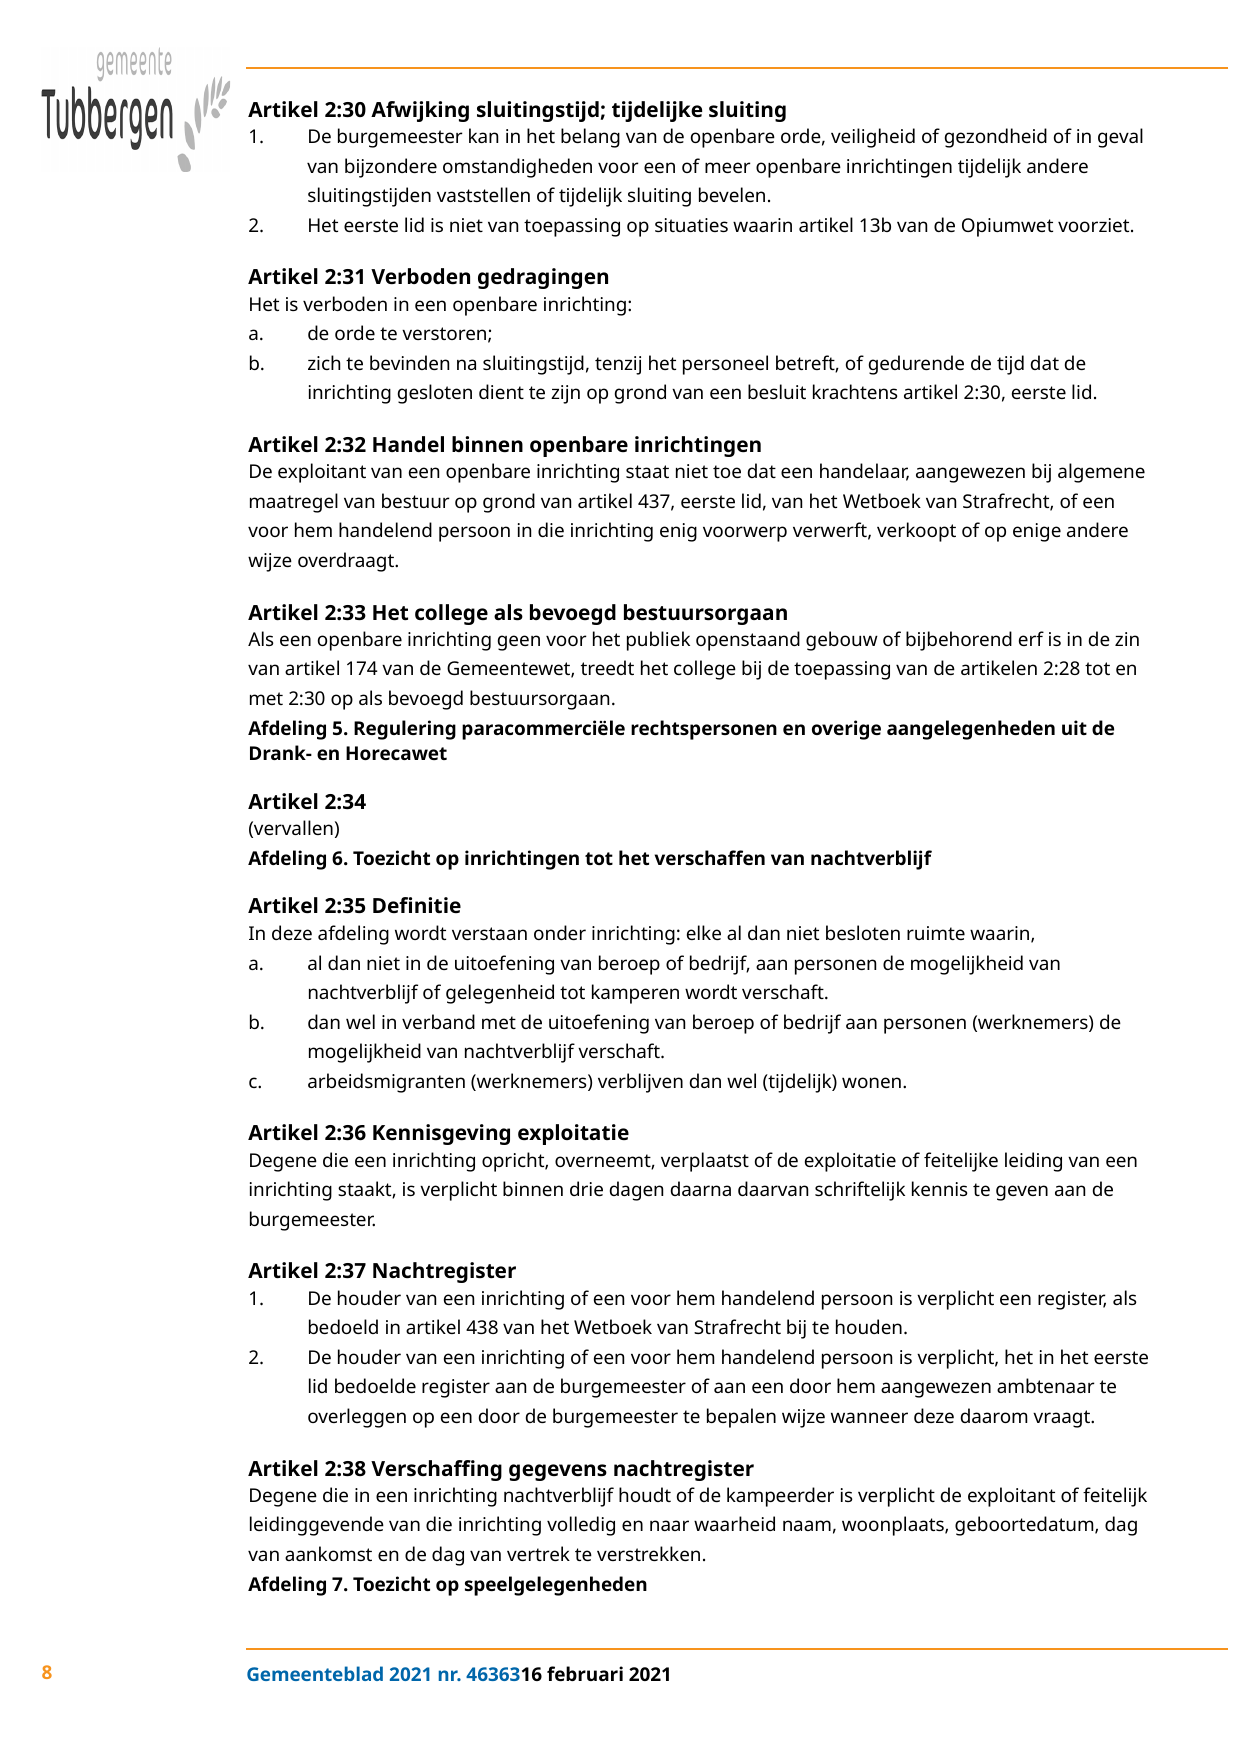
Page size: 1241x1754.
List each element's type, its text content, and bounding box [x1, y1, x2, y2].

text Degene die een inrichting opricht, overneemt, verplaatst of de exploitatie of feitelijke leiding van een inrichting staakt, is verplicht binnen drie dagen daarna daarvan schriftelijk kennis te geven aan de burgemeester. [248, 1147, 1152, 1232]
list arbeidsmigranten (werknemers) verblijven dan wel (tijdelijk) wonen. [248, 1068, 1152, 1094]
text Afdeling 5. Regulering paracommerciële rechtspersonen en overige aangelegenheden uit de Drank- en Horecawet [248, 715, 1152, 766]
text Afdeling 7. Toezicht op speelgelegenheden [248, 1571, 1152, 1597]
list Het eerste lid is niet van toepassing op situaties waarin artikel 13b van de Opiumwet voorziet. [248, 212, 1152, 238]
text Artikel 2:34 [248, 787, 1152, 816]
list De burgemeester kan in het belang van de openbare orde, veiligheid of gezondheid of in geval van bijzondere omstandigheden voor een of meer openbare inrichtingen tijdelijk andere sluitingstijden vaststellen of tijdelijk sluiting bevelen. [248, 123, 1152, 208]
text Artikel 2:31 Verboden gedragingen [248, 262, 1152, 291]
text In deze afdeling wordt verstaan onder inrichting: elke al dan niet besloten ruimte waarin, [248, 920, 1152, 946]
list de orde te verstoren; [248, 320, 1152, 346]
text De exploitant van een openbare inrichting staat niet toe dat een handelaar, aangewezen bij algemene maatregel van bestuur op grond van artikel 437, eerste lid, van het Wetboek van Strafrecht, of een voor hem handelend persoon in die inrichting enig voorwerp verwerft, verkoopt of op enige andere wijze overdraagt. [248, 458, 1152, 573]
text Artikel 2:38 Verschaffing gegevens nachtregister [248, 1454, 1152, 1482]
list zich te bevinden na sluitingstijd, tenzij het personeel betreft, of gedurende de tijd dat de inrichting gesloten dient te zijn op grond van een besluit krachtens artikel 2:30, eerste lid. [248, 350, 1152, 405]
picture [41, 47, 231, 172]
text Artikel 2:35 Definitie [248, 892, 1152, 920]
text (vervallen) [248, 816, 1152, 841]
text Afdeling 6. Toezicht op inrichtingen tot het verschaffen van nachtverblijf [248, 845, 1152, 871]
text Artikel 2:33 Het college als bevoegd bestuursorgaan [248, 598, 1152, 626]
text Artikel 2:32 Handel binnen openbare inrichtingen [248, 430, 1152, 458]
text Artikel 2:30 Afwijking sluitingstijd; tijdelijke sluiting [248, 95, 1152, 123]
text Het is verboden in een openbare inrichting: [248, 291, 1152, 317]
list De houder van een inrichting of een voor hem handelend persoon is verplicht een register, als bedoeld in artikel 438 van het Wetboek van Strafrecht bij te houden. [248, 1285, 1152, 1340]
list al dan niet in de uitoefening van beroep of bedrijf, aan personen de mogelijkheid van nachtverblijf of gelegenheid tot kamperen wordt verschaft. [248, 950, 1152, 1005]
text Als een openbare inrichting geen voor het publiek openstaand gebouw of bijbehorend erf is in de zin van artikel 174 van de Gemeentewet, treedt het college bij de toepassing van de artikelen 2:28 tot en met 2:30 op als bevoegd bestuursorgaan. [248, 626, 1152, 711]
text Degene die in een inrichting nachtverblijf houdt of de kampeerder is verplicht de exploitant of feitelijk leidinggevende van die inrichting volledig en naar waarheid naam, woonplaats, geboortedatum, dag van aankomst en de dag van vertrek te verstrekken. [248, 1482, 1152, 1567]
text Artikel 2:36 Kennisgeving exploitatie [248, 1118, 1152, 1147]
list dan wel in verband met de uitoefening van beroep of bedrijf aan personen (werknemers) de mogelijkheid van nachtverblijf verschaft. [248, 1009, 1152, 1064]
list De houder van een inrichting of een voor hem handelend persoon is verplicht, het in het eerste lid bedoelde register aan de burgemeester of aan een door hem aangewezen ambtenaar te overleggen op een door de burgemeester te bepalen wijze wanneer deze daarom vraagt. [248, 1344, 1152, 1429]
text Artikel 2:37 Nachtregister [248, 1256, 1152, 1285]
